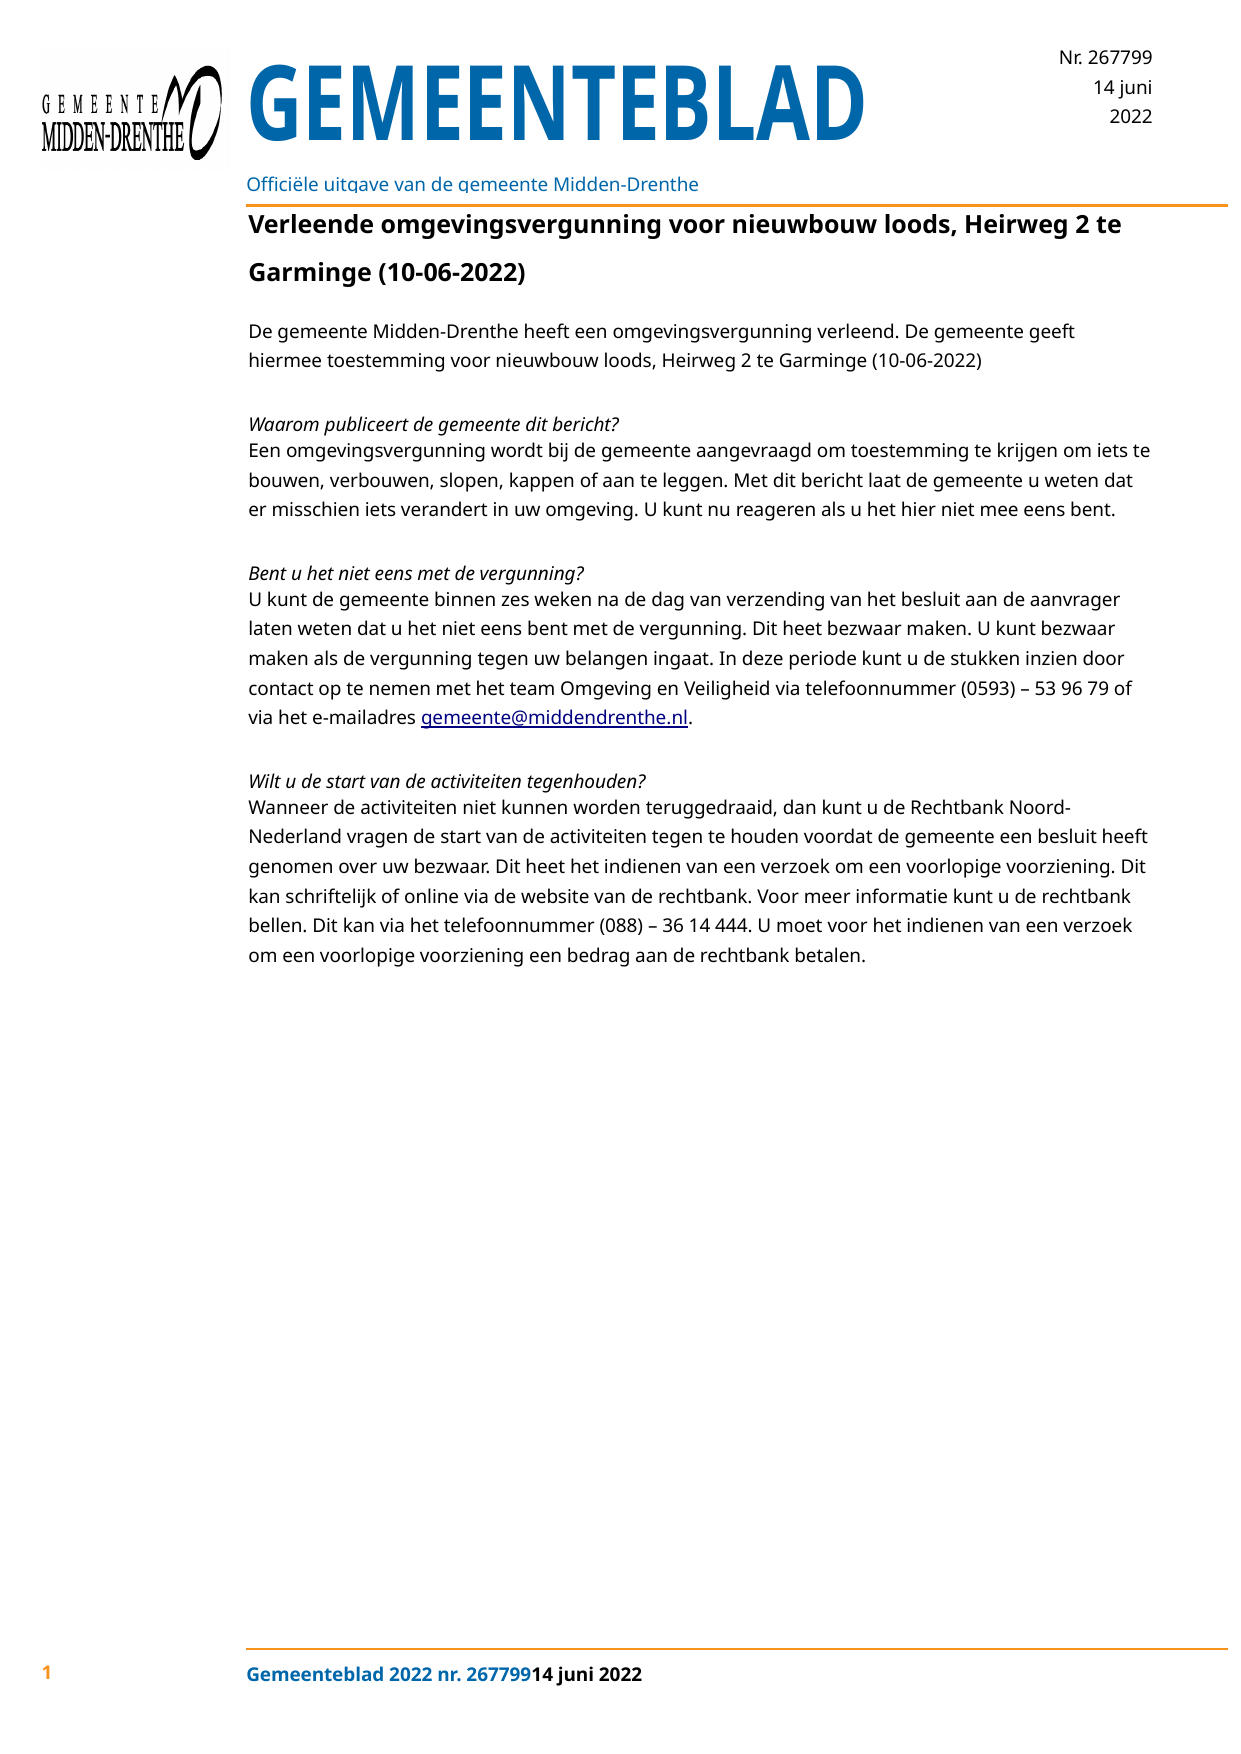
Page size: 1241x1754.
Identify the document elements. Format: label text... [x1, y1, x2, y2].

text Wanneer de activiteiten niet kunnen worden teruggedraaid, dan kunt u de Rechtbank Noord-Nederland vragen de start van de activiteiten tegen te houden voordat de gemeente een besluit heeft genomen over uw bezwaar. Dit heet het indienen van een verzoek om een voorlopige voorziening. Dit kan schriftelijk of online via de website van de rechtbank. Voor meer informatie kunt u de rechtbank bellen. Dit kan via het telefoonnummer (088) – 36 14 444. U moet voor het indienen van een verzoek om een voorlopige voorziening een bedrag aan de rechtbank betalen. [248, 794, 1152, 968]
text De gemeente Midden-Drenthe heeft een omgevingsvergunning verleend. De gemeente geeft hiermee toestemming voor nieuwbouw loods, Heirweg 2 te Garminge (10-06-2022) [248, 318, 1152, 373]
text Een omgevingsvergunning wordt bij de gemeente aangevraagd om toestemming te krijgen om iets te bouwen, verbouwen, slopen, kappen of aan te leggen. Met dit bericht laat de gemeente u weten dat er misschien iets verandert in uw omgeving. U kunt nu reageren als u het hier niet mee eens bent. [248, 437, 1152, 522]
text U kunt de gemeente binnen zes weken na de dag van verzending van het besluit aan de aanvrager laten weten dat u het niet eens bent met de vergunning. Dit heet bezwaar maken. U kunt bezwaar maken als de vergunning tegen uw belangen ingaat. In deze periode kunt u de stukken inzien door contact op te nemen met het team Omgeving en Veiligheid via telefoonnummer (0593) – 53 96 79 of via het e-mailadres gemeente@middendrenthe.nl. [248, 586, 1152, 730]
text Verleende omgevingsvergunning voor nieuwbouw loods, Heirweg 2 te Garminge (10-06-2022) [248, 207, 1152, 288]
text Bent u het niet eens met de vergunning? [248, 560, 1152, 586]
text Wilt u de start van de activiteiten tegenhouden? [248, 768, 1152, 794]
text Waarom publiceert de gemeente dit bericht? [248, 411, 1152, 437]
picture [41, 47, 231, 172]
